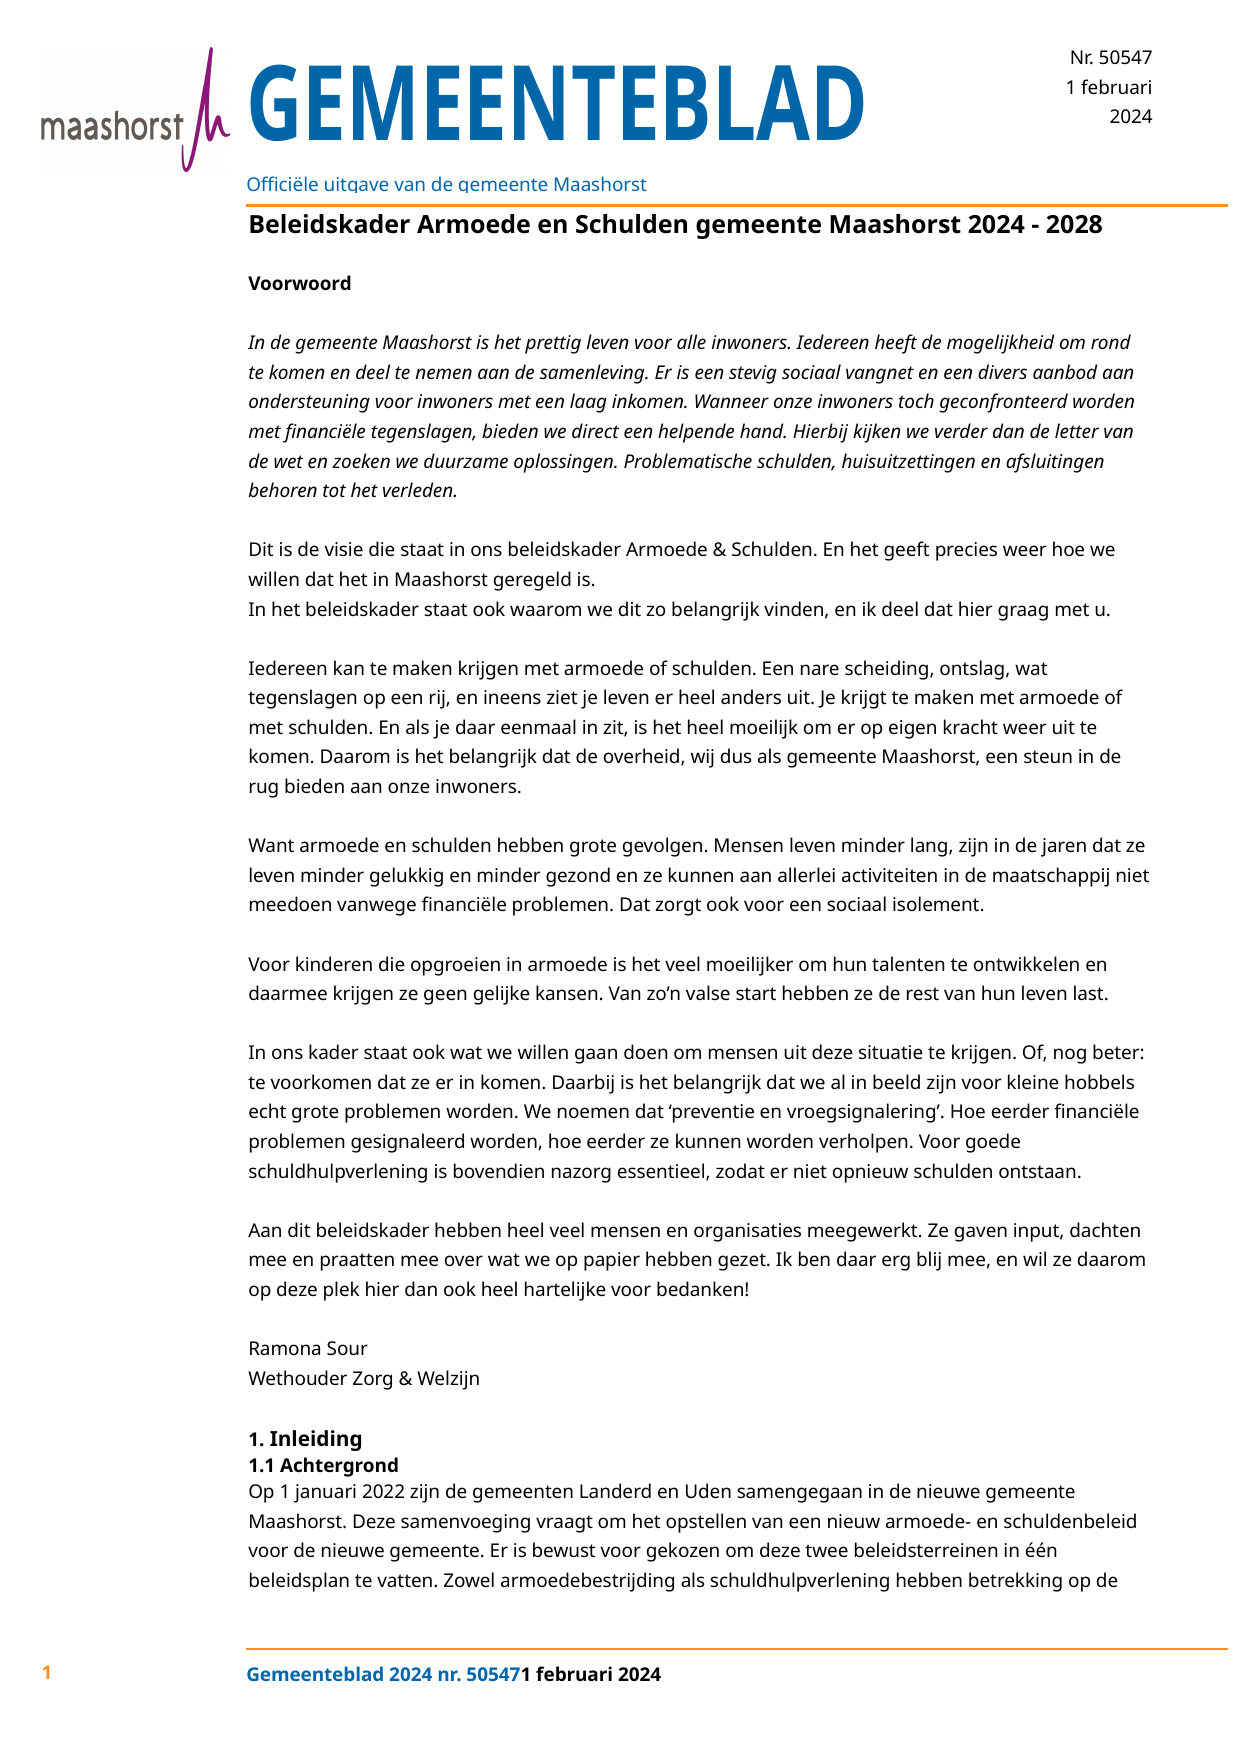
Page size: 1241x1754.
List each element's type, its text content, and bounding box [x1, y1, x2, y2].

text Voorwoord [248, 270, 1152, 296]
text Aan dit beleidskader hebben heel veel mensen en organisaties meegewerkt. Ze gaven input, dachten mee en praatten mee over wat we op papier hebben gezet. Ik ben daar erg blij mee, en wil ze daarom op deze plek hier dan ook heel hartelijke voor bedanken! [248, 1217, 1152, 1302]
text Ramona Sour [248, 1335, 1152, 1361]
text Wethouder Zorg & Welzijn [248, 1365, 1152, 1391]
text 1. Inleiding [248, 1424, 1152, 1452]
text 1.1 Achtergrond [248, 1452, 1152, 1478]
text Want armoede en schulden hebben grote gevolgen. Mensen leven minder lang, zijn in de jaren dat ze leven minder gelukkig en minder gezond en ze kunnen aan allerlei activiteiten in de maatschappij niet meedoen vanwege financiële problemen. Dat zorgt ook voor een sociaal isolement. [248, 832, 1152, 917]
picture [41, 47, 231, 172]
text Beleidskader Armoede en Schulden gemeente Maashorst 2024 - 2028 [248, 207, 1152, 241]
text In de gemeente Maashorst is het prettig leven voor alle inwoners. Iedereen heeft de mogelijkheid om rond te komen en deel te nemen aan de samenleving. Er is een stevig sociaal vangnet en een divers aanbod aan ondersteuning voor inwoners met een laag inkomen. Wanneer onze inwoners toch geconfronteerd worden met financiële tegenslagen, bieden we direct een helpende hand. Hierbij kijken we verder dan de letter van de wet en zoeken we duurzame oplossingen. Problematische schulden, huisuitzettingen en afsluitingen behoren tot het verleden. [248, 329, 1152, 503]
text Op 1 januari 2022 zijn de gemeenten Landerd en Uden samengegaan in de nieuwe gemeente Maashorst. Deze samenvoeging vraagt om het opstellen van een nieuw armoede- en schuldenbeleid voor de nieuwe gemeente. Er is bewust voor gekozen om deze twee beleidsterreinen in één beleidsplan te vatten. Zowel armoedebestrijding als schuldhulpverlening hebben betrekking op de [248, 1478, 1152, 1593]
text Iedereen kan te maken krijgen met armoede of schulden. Een nare scheiding, ontslag, wat tegenslagen op een rij, en ineens ziet je leven er heel anders uit. Je krijgt te maken met armoede of met schulden. En als je daar eenmaal in zit, is het heel moeilijk om er op eigen kracht weer uit te komen. Daarom is het belangrijk dat de overheid, wij dus als gemeente Maashorst, een steun in de rug bieden aan onze inwoners. [248, 655, 1152, 799]
text Dit is de visie die staat in ons beleidskader Armoede & Schulden. En het geeft precies weer hoe we willen dat het in Maashorst geregeld is. [248, 537, 1152, 592]
text In ons kader staat ook wat we willen gaan doen om mensen uit deze situatie te krijgen. Of, nog beter: te voorkomen dat ze er in komen. Daarbij is het belangrijk dat we al in beeld zijn voor kleine hobbels echt grote problemen worden. We noemen dat ‘preventie en vroegsignalering’. Hoe eerder financiële problemen gesignaleerd worden, hoe eerder ze kunnen worden verholpen. Voor goede schuldhulpverlening is bovendien nazorg essentieel, zodat er niet opnieuw schulden ontstaan. [248, 1039, 1152, 1183]
text In het beleidskader staat ook waarom we dit zo belangrijk vinden, en ik deel dat hier graag met u. [248, 596, 1152, 621]
text Voor kinderen die opgroeien in armoede is het veel moeilijker om hun talenten te ontwikkelen en daarmee krijgen ze geen gelijke kansen. Van zo’n valse start hebben ze de rest van hun leven last. [248, 951, 1152, 1006]
